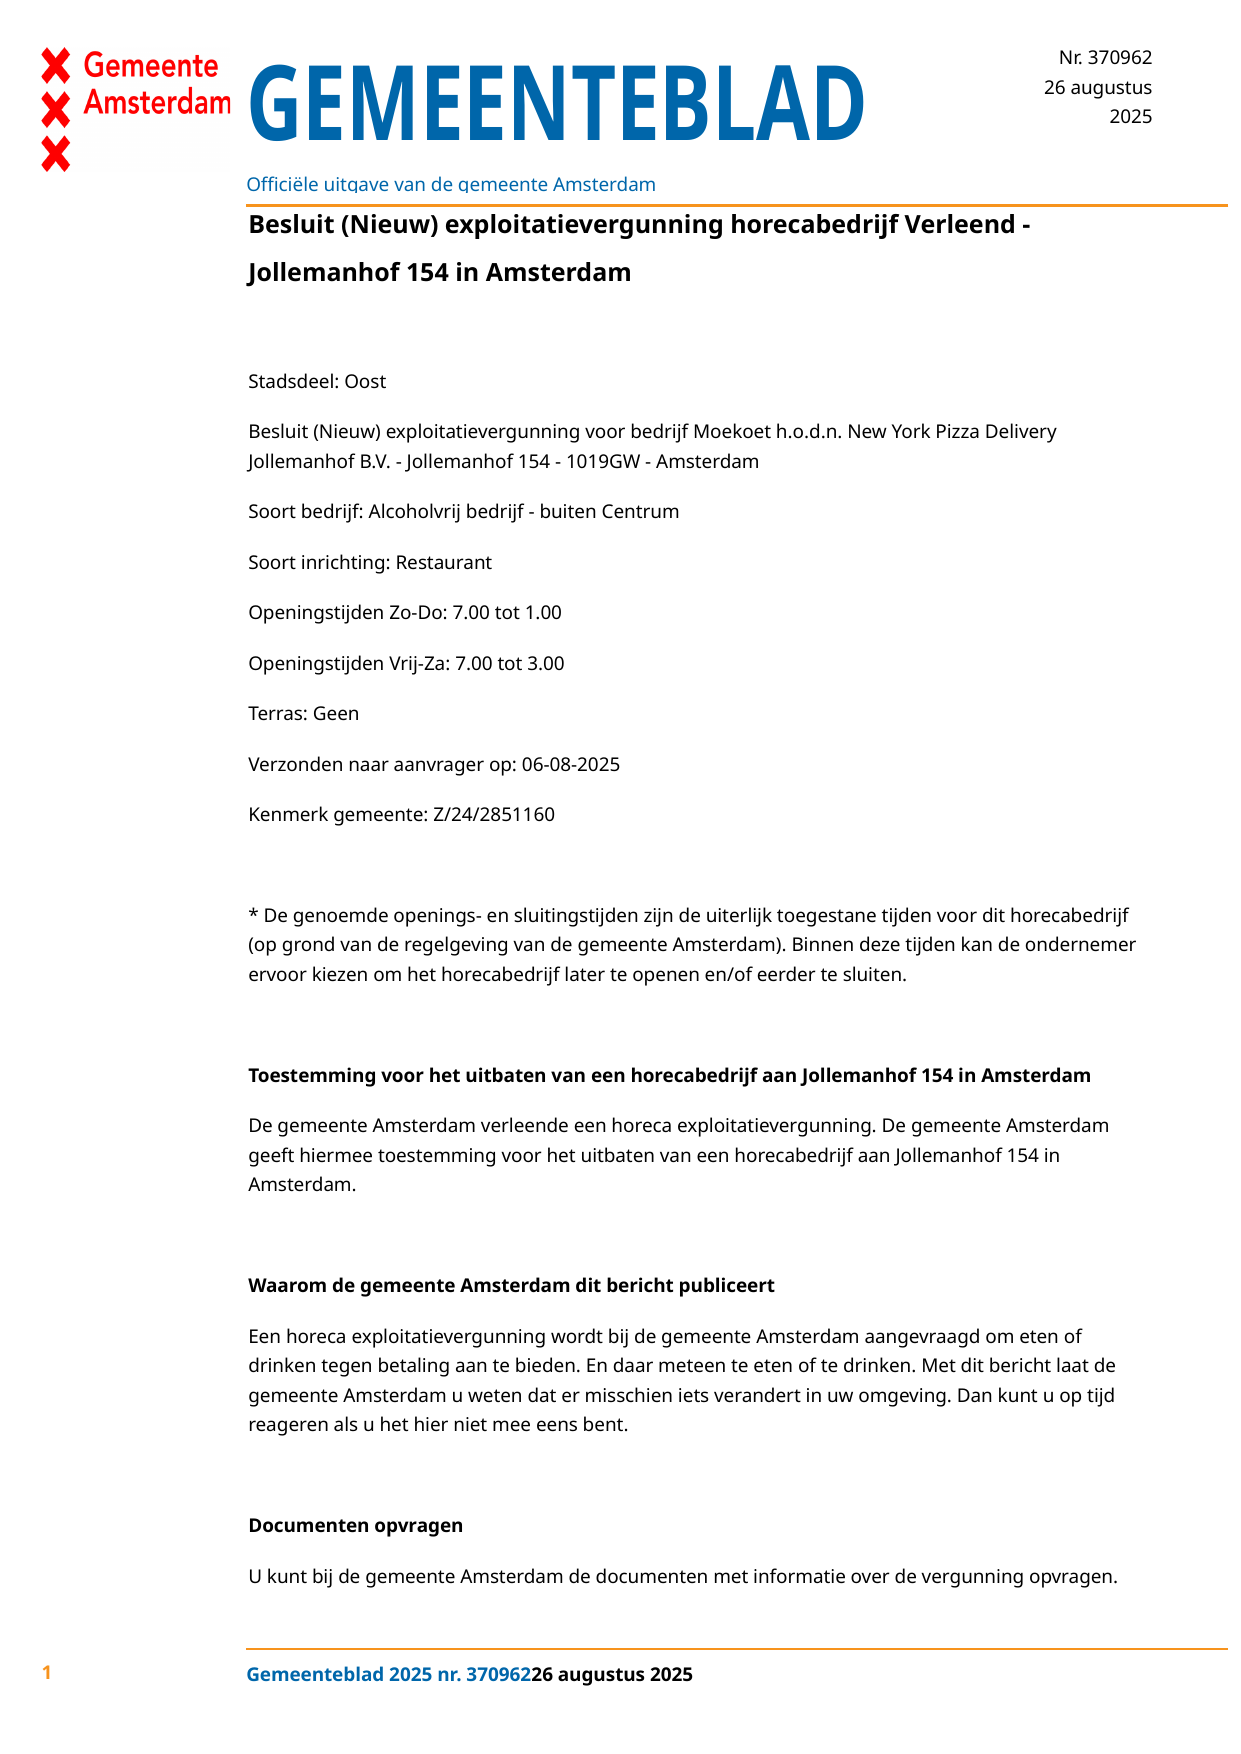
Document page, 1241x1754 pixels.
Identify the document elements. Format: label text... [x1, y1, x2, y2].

text Waarom de gemeente Amsterdam dit bericht publiceert [248, 1272, 1152, 1298]
text Soort bedrijf: Alcoholvrij bedrijf - buiten Centrum [248, 499, 1152, 524]
text Verzonden naar aanvrager op: 06-08-2025 [248, 751, 1152, 777]
text Kenmerk gemeente: Z/24/2851160 [248, 801, 1152, 827]
text De gemeente Amsterdam verleende een horeca exploitatievergunning. De gemeente Amsterdam geeft hiermee toestemming voor het uitbaten van een horecabedrijf aan Jollemanhof 154 in Amsterdam. [248, 1112, 1152, 1197]
text * De genoemde openings- en sluitingstijden zijn de uiterlijk toegestane tijden voor dit horecabedrijf (op grond van de regelgeving van de gemeente Amsterdam). Binnen deze tijden kan de ondernemer ervoor kiezen om het horecabedrijf later te openen en/of eerder te sluiten. [248, 902, 1152, 987]
text Openingstijden Zo-Do: 7.00 tot 1.00 [248, 599, 1152, 625]
text Openingstijden Vrij-Za: 7.00 tot 3.00 [248, 650, 1152, 676]
text Toestemming voor het uitbaten van een horecabedrijf aan Jollemanhof 154 in Amsterdam [248, 1062, 1152, 1088]
text Soort inrichting: Restaurant [248, 549, 1152, 575]
text U kunt bij de gemeente Amsterdam de documenten met informatie over de vergunning opvragen. [248, 1563, 1152, 1589]
picture [41, 47, 231, 172]
text Terras: Geen [248, 700, 1152, 726]
text Een horeca exploitatievergunning wordt bij de gemeente Amsterdam aangevraagd om eten of drinken tegen betaling aan te bieden. En daar meteen te eten of te drinken. Met dit bericht laat de gemeente Amsterdam u weten dat er misschien iets verandert in uw omgeving. Dan kunt u op tijd reageren als u het hier niet mee eens bent. [248, 1323, 1152, 1437]
text Besluit (Nieuw) exploitatievergunning voor bedrijf Moekoet h.o.d.n. New York Pizza Delivery Jollemanhof B.V. - Jollemanhof 154 - 1019GW - Amsterdam [248, 419, 1152, 474]
text Besluit (Nieuw) exploitatievergunning horecabedrijf Verleend - Jollemanhof 154 in Amsterdam [248, 207, 1152, 288]
text Stadsdeel: Oost [248, 368, 1152, 394]
text Documenten opvragen [248, 1512, 1152, 1538]
